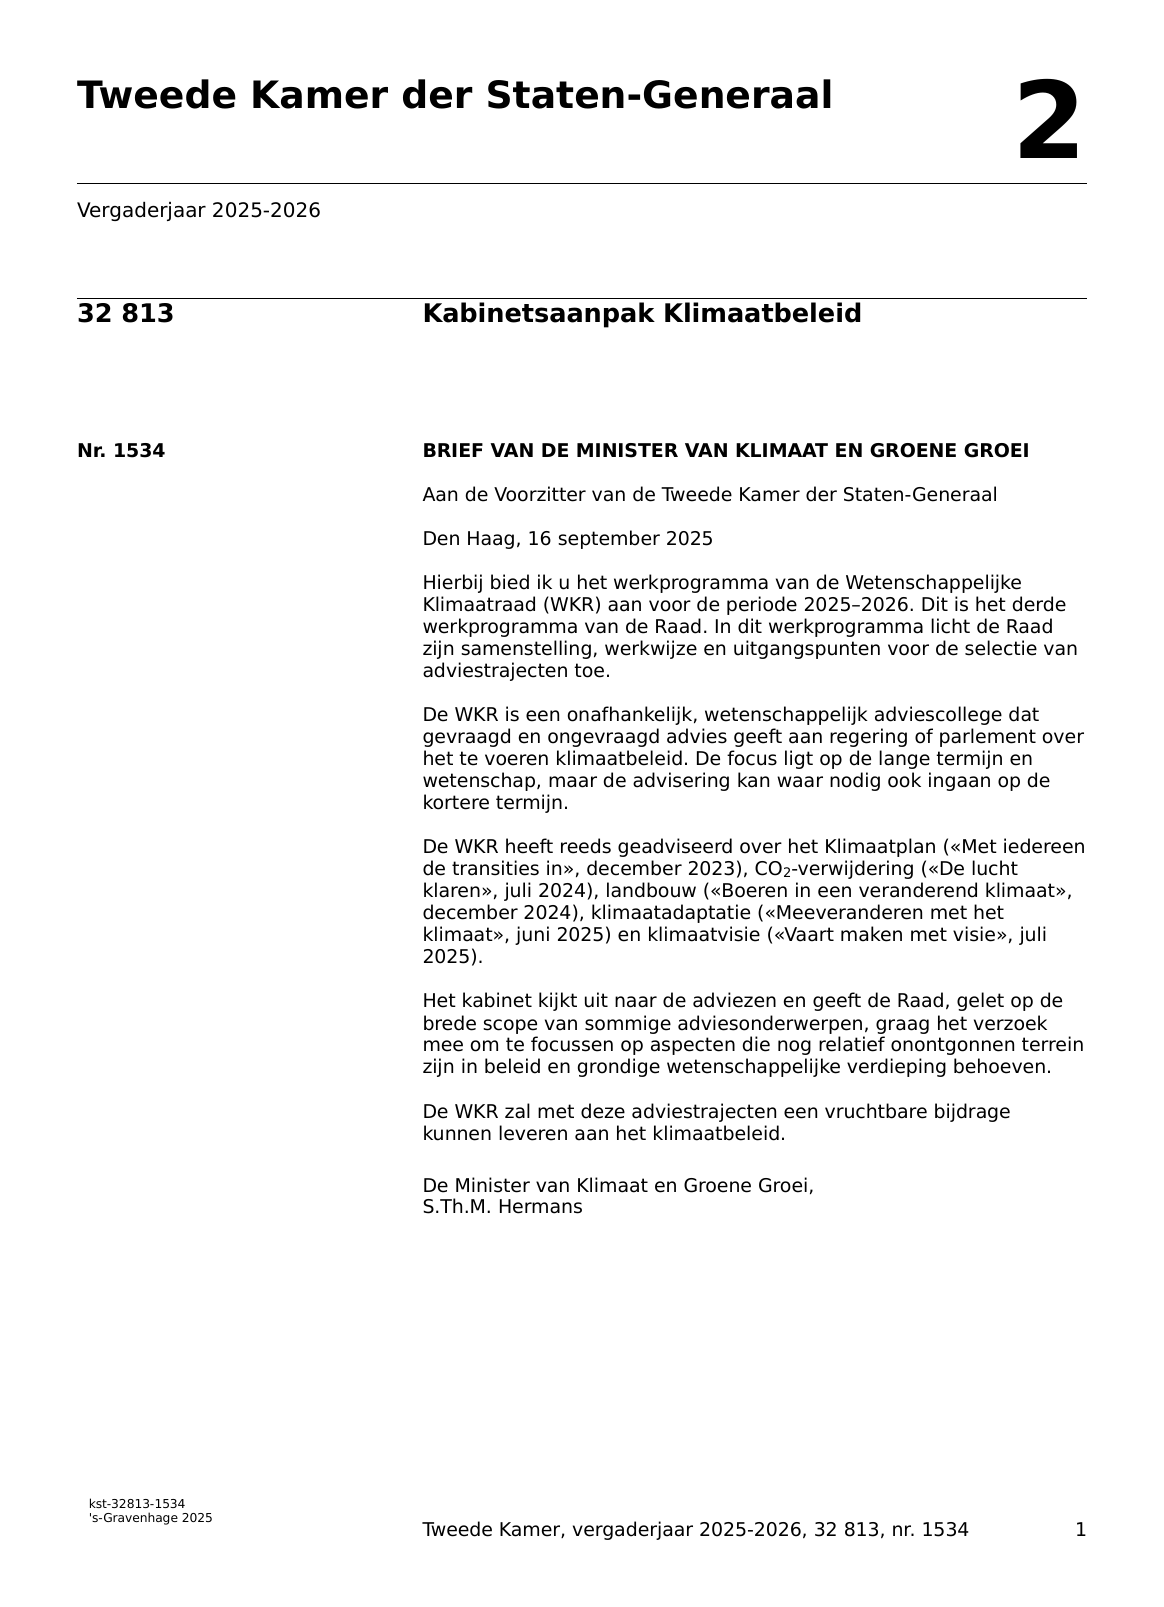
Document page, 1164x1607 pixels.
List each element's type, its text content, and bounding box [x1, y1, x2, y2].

text Aan de Voorzitter van de Tweede Kamer der Staten-Generaal [422, 484, 1087, 506]
text Den Haag, 16 september 2025 [422, 528, 1087, 550]
subtitle 32 813 Kabinetsaanpak Klimaatbeleid [77, 299, 1087, 329]
text kst-32813-1534 [88, 1497, 323, 1511]
text De WKR zal met deze adviestrajecten een vruchtbare bijdrage kunnen leveren aan het klimaatbeleid. [422, 1101, 1087, 1144]
text De Minister van Klimaat en Groene Groei, S.Th.M. Hermans [422, 1174, 1087, 1218]
text De WKR heeft reeds geadviseerd over het Klimaatplan («Met iedereen de transities in», december 2023), CO2-verwijdering («De lucht klaren», juli 2024), landbouw («Boeren in een veranderend klimaat», december 2024), klimaatadaptatie («Meeveranderen met het klimaat», juni 2025) en klimaatvisie («Vaart maken met visie», juli 2025). [422, 836, 1087, 968]
subtitle Nr. 1534 BRIEF VAN DE MINISTER VAN KLIMAAT EN GROENE GROEI [77, 440, 1087, 462]
text De WKR is een onafhankelijk, wetenschappelijk adviescollege dat gevraagd en ongevraagd advies geeft aan regering of parlement over het te voeren klimaatbeleid. De focus ligt op de lange termijn en wetenschap, maar de advisering kan waar nodig ook ingaan op de kortere termijn. [422, 704, 1087, 814]
table_header Tweede Kamer der Staten-Generaal [77, 59, 886, 183]
table_header 2 [886, 59, 1087, 183]
table_cell Vergaderjaar 2025-2026 [77, 184, 1087, 298]
text 's-Gravenhage 2025 [88, 1511, 323, 1525]
text Het kabinet kijkt uit naar de adviezen en geeft de Raad, gelet op de brede scope van sommige adviesonderwerpen, graag het verzoek mee om te focussen op aspecten die nog relatief onontgonnen terrein zijn in beleid en grondige wetenschappelijke verdieping behoeven. [422, 990, 1087, 1078]
text Hierbij bied ik u het werkprogramma van de Wetenschappelijke Klimaatraad (WKR) aan voor de periode 2025–2026. Dit is het derde werkprogramma van de Raad. In dit werkprogramma licht de Raad zijn samenstelling, werkwijze en uitgangspunten voor de selectie van adviestrajecten toe. [422, 572, 1087, 682]
